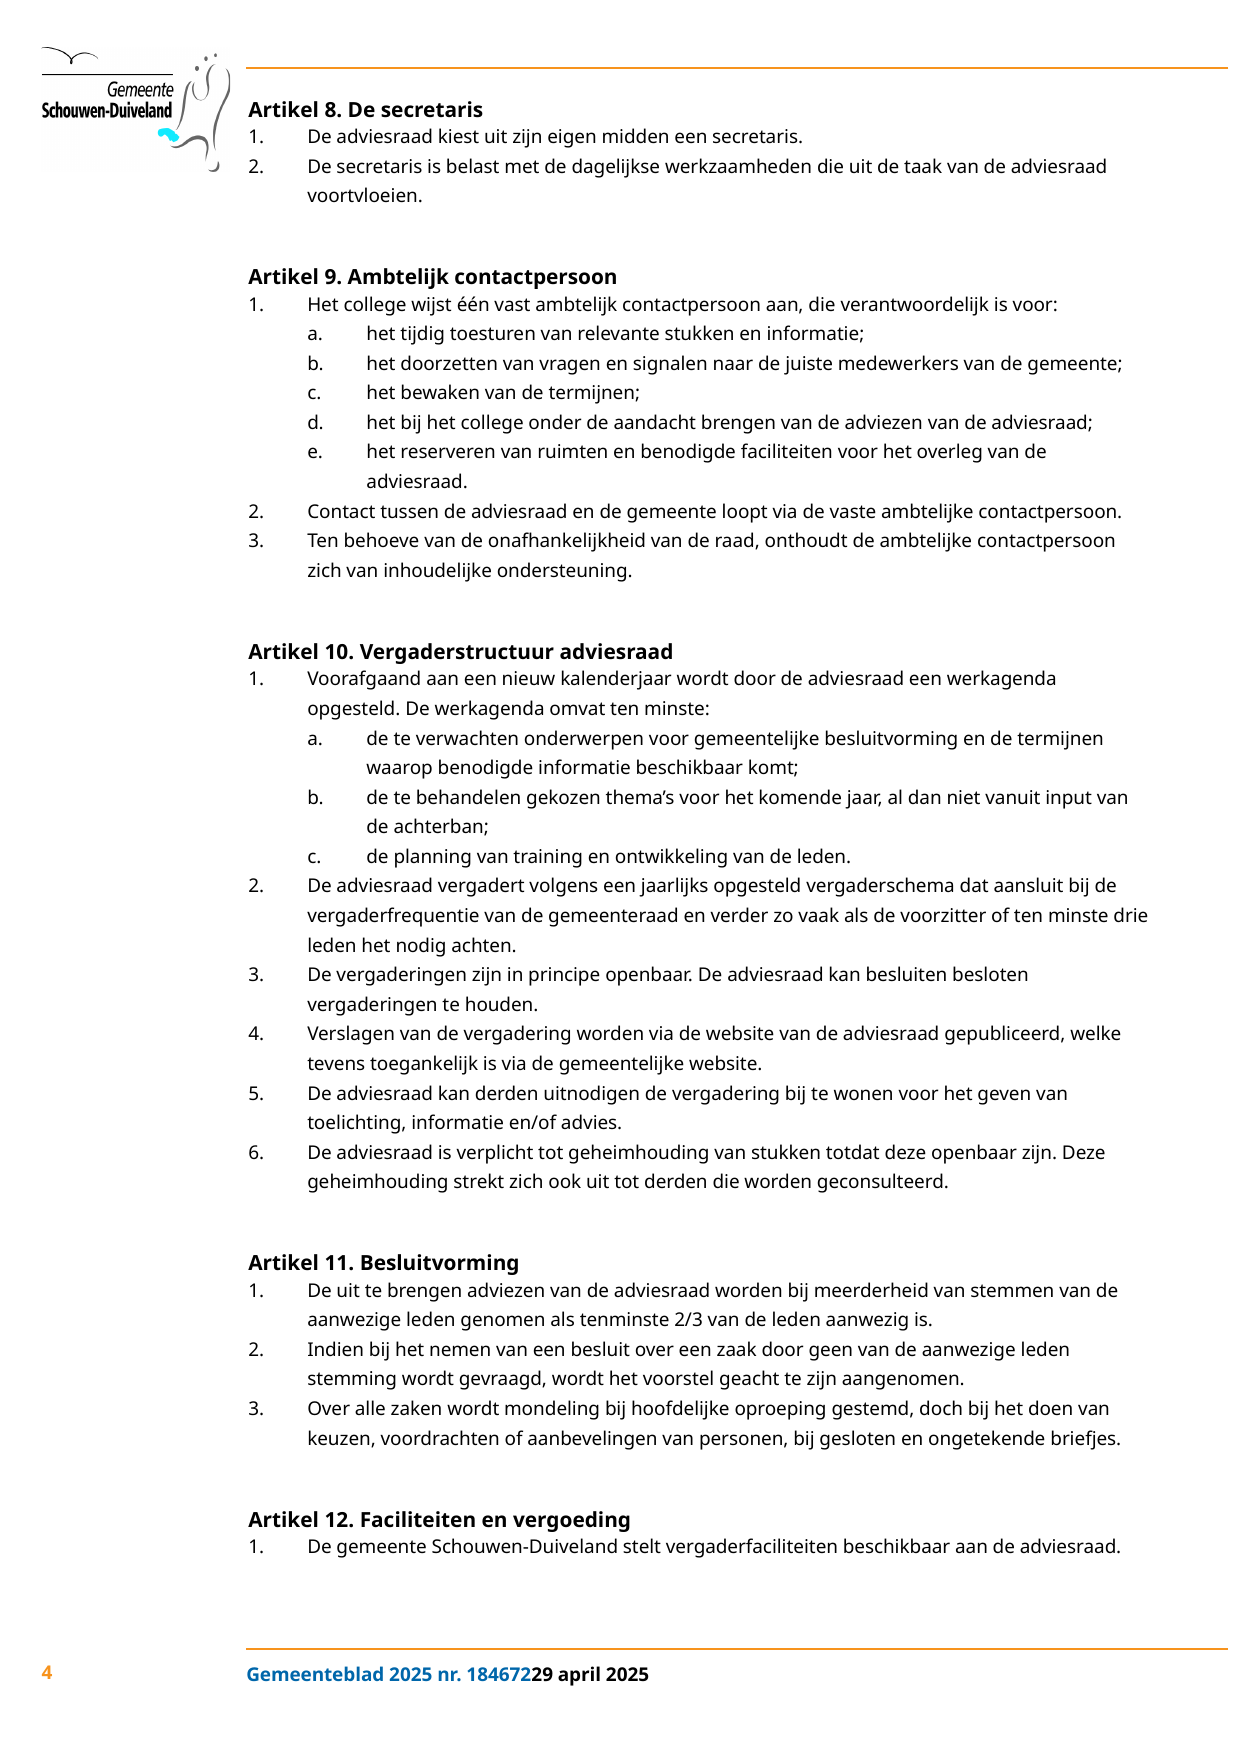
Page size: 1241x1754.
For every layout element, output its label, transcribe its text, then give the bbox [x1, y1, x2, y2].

list Over alle zaken wordt mondeling bij hoofdelijke oproeping gestemd, doch bij het doen van keuzen, voordrachten of aanbevelingen van personen, bij gesloten en ongetekende briefjes. [248, 1395, 1152, 1451]
list De adviesraad is verplicht tot geheimhouding van stukken totdat deze openbaar zijn. Deze geheimhouding strekt zich ook uit tot derden die worden geconsulteerd. [248, 1139, 1152, 1194]
text Artikel 11. Besluitvorming [248, 1248, 1152, 1277]
list Contact tussen de adviesraad en de gemeente loopt via de vaste ambtelijke contactpersoon. [248, 498, 1152, 524]
list De vergaderingen zijn in principe openbaar. De adviesraad kan besluiten besloten vergaderingen te houden. [248, 961, 1152, 1017]
list de te behandelen gekozen thema’s voor het komende jaar, al dan niet vanuit input van de achterban; [307, 784, 1152, 839]
list de te verwachten onderwerpen voor gemeentelijke besluitvorming en de termijnen waarop benodigde informatie beschikbaar komt; [307, 725, 1152, 780]
list De gemeente Schouwen-Duiveland stelt vergaderfaciliteiten beschikbaar aan de adviesraad. [248, 1533, 1152, 1559]
text Artikel 8. De secretaris [248, 95, 1152, 123]
list De secretaris is belast met de dagelijkse werkzaamheden die uit de taak van de adviesraad voortvloeien. [248, 153, 1152, 208]
list Verslagen van de vergadering worden via de website van de adviesraad gepubliceerd, welke tevens toegankelijk is via de gemeentelijke website. [248, 1021, 1152, 1076]
list het bewaken van de termijnen; [307, 379, 1152, 405]
text Artikel 10. Vergaderstructuur adviesraad [248, 637, 1152, 666]
list het reserveren van ruimten en benodigde faciliteiten voor het overleg van de adviesraad. [307, 439, 1152, 494]
list De adviesraad vergadert volgens een jaarlijks opgesteld vergaderschema dat aansluit bij de vergaderfrequentie van de gemeenteraad en verder zo vaak als de voorzitter of ten minste drie leden het nodig achten. [248, 873, 1152, 957]
list De adviesraad kiest uit zijn eigen midden een secretaris. [248, 123, 1152, 149]
list het tijdig toesturen van relevante stukken en informatie; [307, 320, 1152, 346]
list De adviesraad kan derden uitnodigen de vergadering bij te wonen voor het geven van toelichting, informatie en/of advies. [248, 1080, 1152, 1135]
list Het college wijst één vast ambtelijk contactpersoon aan, die verantwoordelijk is voor: [248, 291, 1152, 317]
text Artikel 9. Ambtelijk contactpersoon [248, 262, 1152, 291]
list de planning van training en ontwikkeling van de leden. [307, 843, 1152, 869]
list Ten behoeve van de onafhankelijkheid van de raad, onthoudt de ambtelijke contactpersoon zich van inhoudelijke ondersteuning. [248, 527, 1152, 583]
list Indien bij het nemen van een besluit over een zaak door geen van de aanwezige leden stemming wordt gevraagd, wordt het voorstel geacht te zijn aangenomen. [248, 1336, 1152, 1391]
text Artikel 12. Faciliteiten en vergoeding [248, 1505, 1152, 1533]
list het doorzetten van vragen en signalen naar de juiste medewerkers van de gemeente; [307, 350, 1152, 376]
list De uit te brengen adviezen van de adviesraad worden bij meerderheid van stemmen van de aanwezige leden genomen als tenminste 2/3 van de leden aanwezig is. [248, 1277, 1152, 1332]
picture [41, 47, 231, 172]
list het bij het college onder de aandacht brengen van de adviezen van de adviesraad; [307, 409, 1152, 435]
list Voorafgaand aan een nieuw kalenderjaar wordt door de adviesraad een werkagenda opgesteld. De werkagenda omvat ten minste: [248, 666, 1152, 721]
